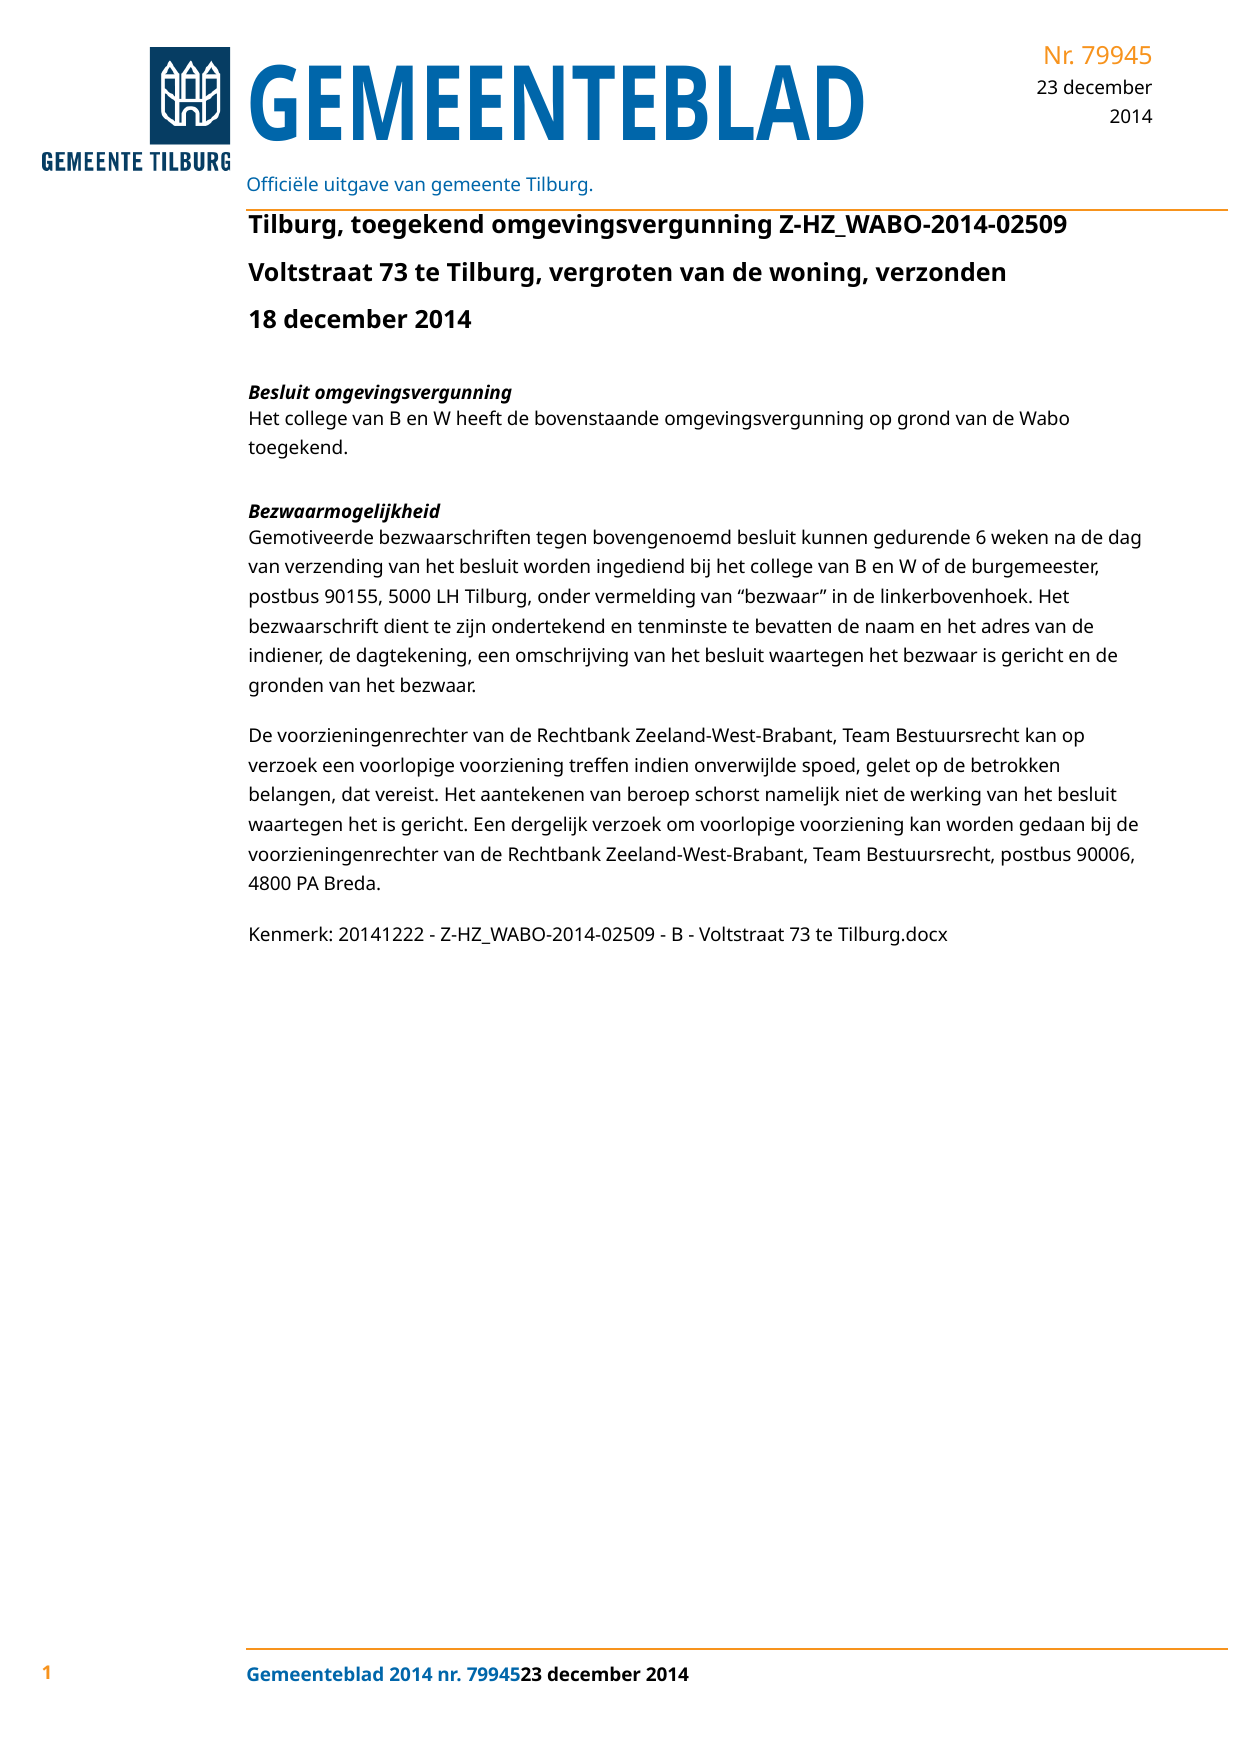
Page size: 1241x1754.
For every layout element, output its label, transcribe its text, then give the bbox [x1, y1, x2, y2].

text Kenmerk: 20141222 - Z-HZ_WABO-2014-02509 - B - Voltstraat 73 te Tilburg.docx [248, 921, 1152, 946]
text Tilburg, toegekend omgevingsvergunning Z-HZ_WABO-2014-02509 Voltstraat 73 te Tilburg, vergroten van de woning, verzonden 18 december 2014 [248, 211, 1152, 336]
text Besluit omgevingsvergunning [248, 379, 1152, 405]
text Bezwaarmogelijkheid [248, 498, 1152, 524]
text Het college van B en W heeft de bovenstaande omgevingsvergunning op grond van de Wabo toegekend. [248, 405, 1152, 460]
text De voorzieningenrechter van de Rechtbank Zeeland-West-Brabant, Team Bestuursrecht kan op verzoek een voorlopige voorziening treffen indien onverwijlde spoed, gelet op de betrokken belangen, dat vereist. Het aantekenen van beroep schorst namelijk niet de werking van het besluit waartegen het is gericht. Een dergelijk verzoek om voorlopige voorziening kan worden gedaan bij de voorzieningenrechter van de Rechtbank Zeeland-West-Brabant, Team Bestuursrecht, postbus 90006, 4800 PA Breda. [248, 722, 1152, 896]
text Gemotiveerde bezwaarschriften tegen bovengenoemd besluit kunnen gedurende 6 weken na de dag van verzending van het besluit worden ingediend bij het college van B en W of de burgemeester, postbus 90155, 5000 LH Tilburg, onder vermelding van “bezwaar” in de linkerbovenhoek. Het bezwaarschrift dient te zijn ondertekend en tenminste te bevatten de naam en het adres van de indiener, de dagtekening, een omschrijving van het besluit waartegen het bezwaar is gericht en de gronden van het bezwaar. [248, 524, 1152, 698]
picture [41, 47, 231, 172]
